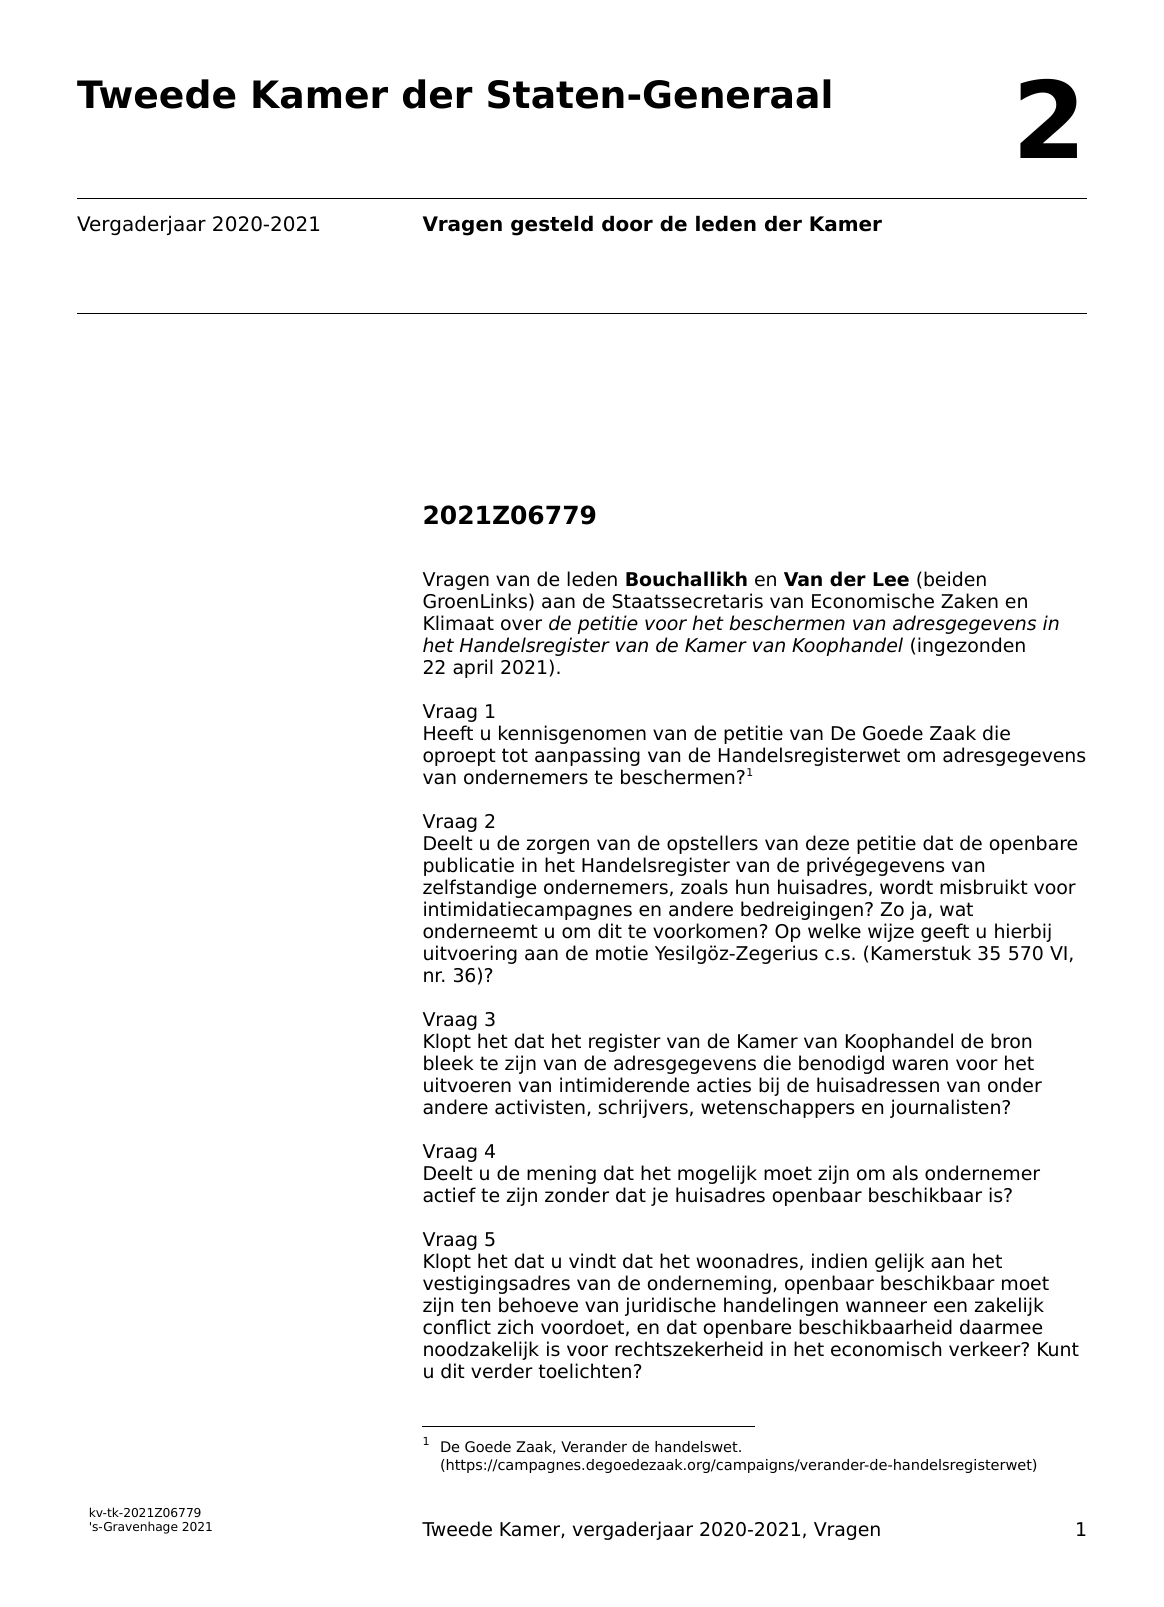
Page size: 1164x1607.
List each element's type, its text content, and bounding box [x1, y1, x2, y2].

text Vraag 1 [422, 701, 1087, 723]
text Klopt het dat u vindt dat het woonadres, indien gelijk aan het vestigingsadres van de onderneming, openbaar beschikbaar moet zijn ten behoeve van juridische handelingen wanneer een zakelijk conflict zich voordoet, en dat openbare beschikbaarheid daarmee noodzakelijk is voor rechtszekerheid in het economisch verkeer? Kunt u dit verder toelichten? [422, 1251, 1087, 1383]
text Heeft u kennisgenomen van de petitie van De Goede Zaak die oproept tot aanpassing van de Handelsregisterwet om adresgegevens van ondernemers te beschermen? [422, 723, 1087, 789]
text Deelt u de mening dat het mogelijk moet zijn om als ondernemer actief te zijn zonder dat je huisadres openbaar beschikbaar is? [422, 1163, 1087, 1207]
text kv-tk-2021Z06779 [88, 1506, 323, 1520]
text 2021Z06779 [422, 501, 1087, 531]
table_cell Vergaderjaar 2020-2021 [77, 199, 422, 313]
text Deelt u de zorgen van de opstellers van deze petitie dat de openbare publicatie in het Handelsregister van de privégegevens van zelfstandige ondernemers, zoals hun huisadres, wordt misbruikt voor intimidatiecampagnes en andere bedreigingen? Zo ja, wat onderneemt u om dit te voorkomen? Op welke wijze geeft u hierbij uitvoering aan de motie Yesilgöz-Zegerius c.s. (Kamerstuk 35 570 VI, nr. 36)? [422, 833, 1087, 987]
text 's-Gravenhage 2021 [88, 1520, 323, 1534]
text Vraag 5 [422, 1229, 1087, 1251]
text Vragen van de leden Bouchallikh en Van der Lee (beiden GroenLinks) aan de Staatssecretaris van Economische Zaken en Klimaat over de petitie voor het beschermen van adresgegevens in het Handelsregister van de Kamer van Koophandel (ingezonden 22 april 2021). [422, 569, 1087, 679]
table_header Tweede Kamer der Staten-Generaal [77, 59, 886, 198]
text Klopt het dat het register van de Kamer van Koophandel de bron bleek te zijn van de adresgegevens die benodigd waren voor het uitvoeren van intimiderende acties bij de huisadressen van onder andere activisten, schrijvers, wetenschappers en journalisten? [422, 1031, 1087, 1119]
table_cell Vragen gesteld door de leden der Kamer [422, 199, 1087, 313]
text Vraag 4 [422, 1141, 1087, 1163]
text Vraag 3 [422, 1009, 1087, 1031]
text Vraag 2 [422, 811, 1087, 833]
text De Goede Zaak, Verander de handelswet. (https://campagnes.degoedezaak.org/campaigns/verander-de-handelsregisterwet) [422, 1435, 1087, 1474]
table_header 2 [886, 59, 1087, 198]
